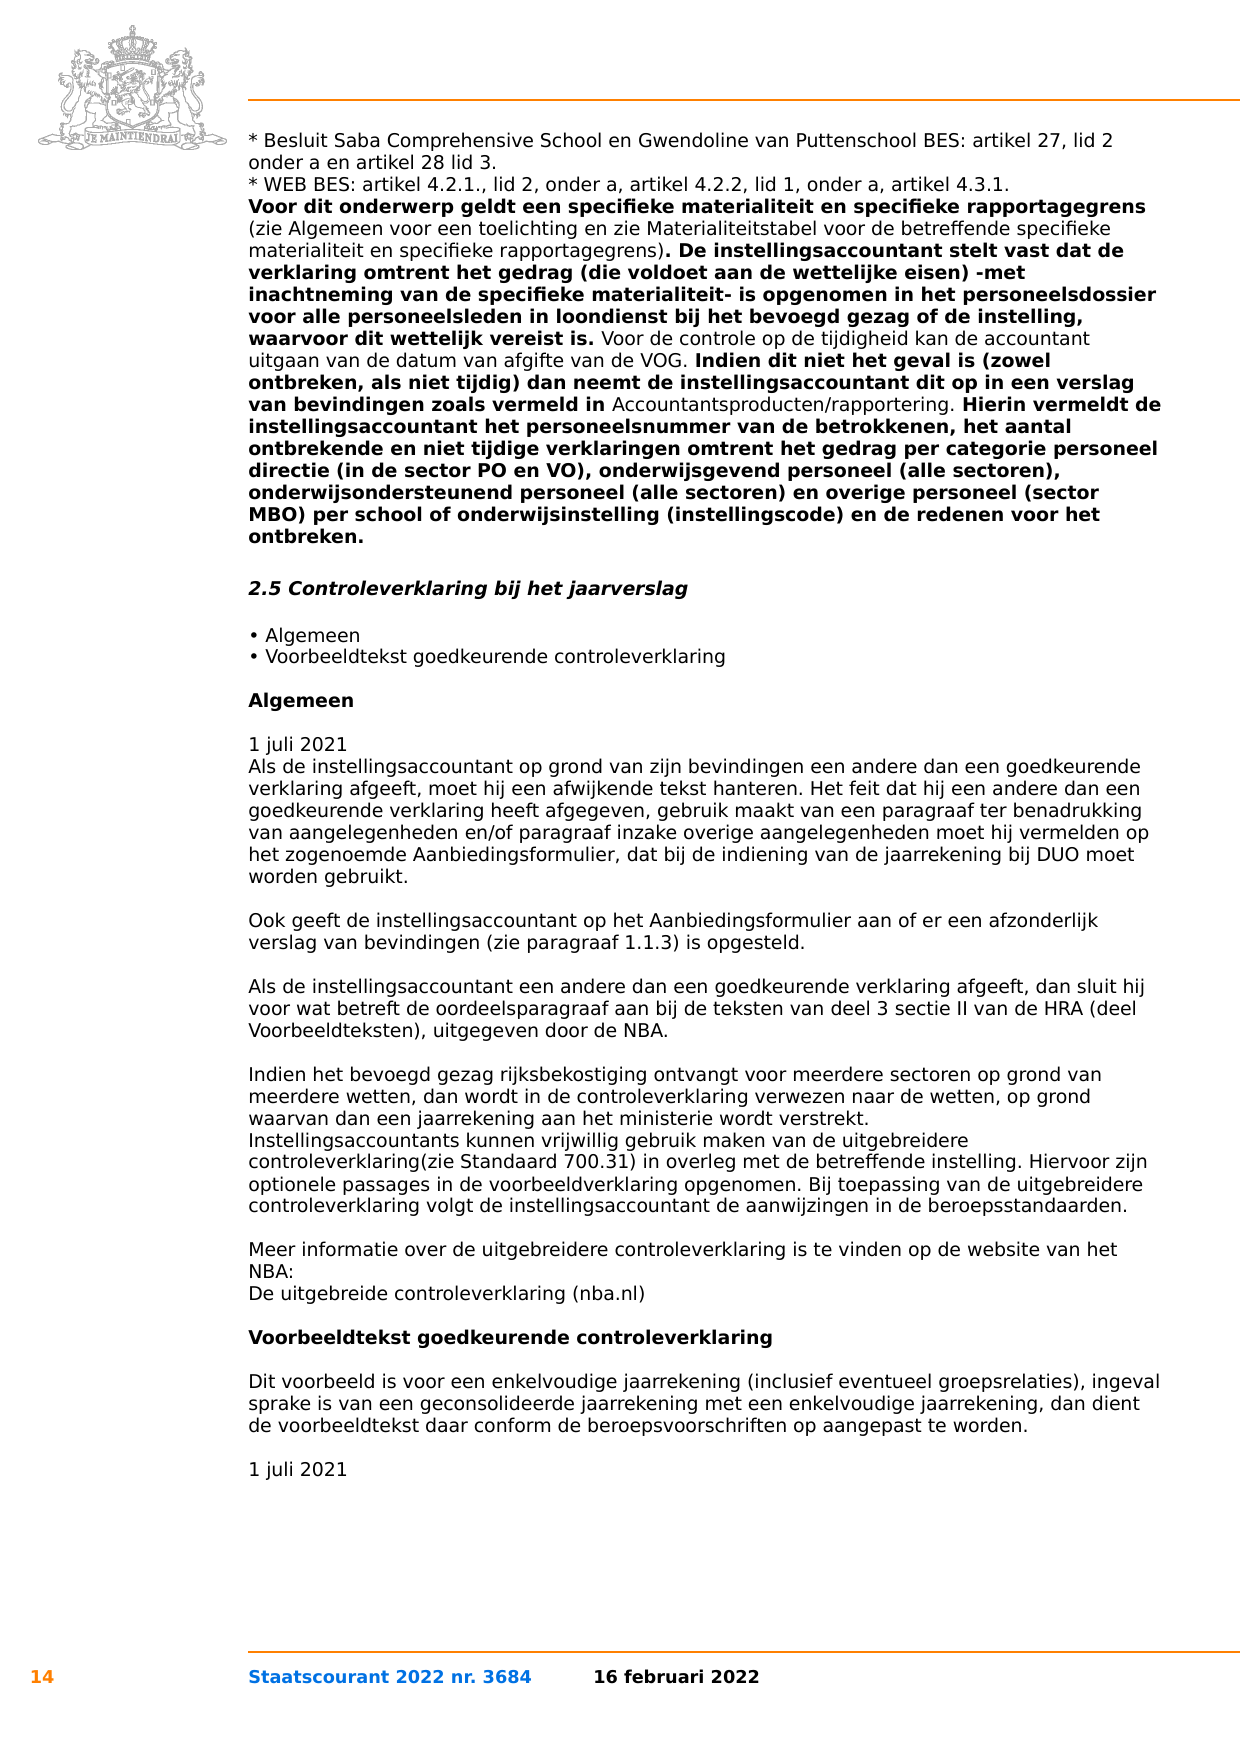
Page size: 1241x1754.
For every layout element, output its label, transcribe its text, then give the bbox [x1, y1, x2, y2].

text • Voorbeeldtekst goedkeurende controleverklaring [248, 646, 1163, 668]
text De uitgebreide controleverklaring (nba.nl) [248, 1283, 1163, 1305]
text Als de instellingsaccountant op grond van zijn bevindingen een andere dan een goedkeurende verklaring afgeeft, moet hij een afwijkende tekst hanteren. Het feit dat hij een andere dan een goedkeurende verklaring heeft afgegeven, gebruik maakt van een paragraaf ter benadrukking van aangelegenheden en/of paragraaf inzake overige aangelegenheden moet hij vermelden op het zogenoemde Aanbiedingsformulier, dat bij de indiening van de jaarrekening bij DUO moet worden gebruikt. [248, 756, 1163, 888]
text Instellingsaccountants kunnen vrijwillig gebruik maken van de uitgebreidere controleverklaring(zie Standaard 700.31) in overleg met de betreffende instelling. Hiervoor zijn optionele passages in de voorbeeldverklaring opgenomen. Bij toepassing van de uitgebreidere controleverklaring volgt de instellingsaccountant de aanwijzingen in de beroepsstandaarden. [248, 1129, 1163, 1217]
subtitle Voorbeeldtekst goedkeurende controleverklaring [248, 1327, 1163, 1349]
text 1 juli 2021 [248, 734, 1163, 756]
text • Algemeen [248, 624, 1163, 646]
text Voor dit onderwerp geldt een specifieke materialiteit en specifieke rapportagegrens (zie Algemeen voor een toelichting en zie Materialiteitstabel voor de betreffende specifieke materialiteit en specifieke rapportagegrens). De instellingsaccountant stelt vast dat de verklaring omtrent het gedrag (die voldoet aan de wettelijke eisen) -met inachtneming van de specifieke materialiteit- is opgenomen in het personeelsdossier voor alle personeelsleden in loondienst bij het bevoegd gezag of de instelling, waarvoor dit wettelijk vereist is. Voor de controle op de tijdigheid kan de accountant uitgaan van de datum van afgifte van de VOG. Indien dit niet het geval is (zowel ontbreken, als niet tijdig) dan neemt de instellingsaccountant dit op in een verslag van bevindingen zoals vermeld in Accountantsproducten/rapportering. Hierin vermeldt de instellingsaccountant het personeelsnummer van de betrokkenen, het aantal ontbrekende en niet tijdige verklaringen omtrent het gedrag per categorie personeel directie (in de sector PO en VO), onderwijsgevend personeel (alle sectoren), onderwijsondersteunend personeel (alle sectoren) en overige personeel (sector MBO) per school of onderwijsinstelling (instellingscode) en de redenen voor het ontbreken. [248, 196, 1163, 547]
text Dit voorbeeld is voor een enkelvoudige jaarrekening (inclusief eventueel groepsrelaties), ingeval sprake is van een geconsolideerde jaarrekening met een enkelvoudige jaarrekening, dan dient de voorbeeldtekst daar conform de beroepsvoorschriften op aangepast te worden. [248, 1371, 1163, 1437]
text Ook geeft de instellingsaccountant op het Aanbiedingsformulier aan of er een afzonderlijk verslag van bevindingen (zie paragraaf 1.1.3) is opgesteld. [248, 910, 1163, 954]
text * WEB BES: artikel 4.2.1., lid 2, onder a, artikel 4.2.2, lid 1, onder a, artikel 4.3.1. [248, 174, 1163, 196]
picture [38, 25, 227, 150]
text Indien het bevoegd gezag rijksbekostiging ontvangt voor meerdere sectoren op grond van meerdere wetten, dan wordt in de controleverklaring verwezen naar de wetten, op grond waarvan dan een jaarrekening aan het ministerie wordt verstrekt. [248, 1063, 1163, 1129]
subtitle 2.5 Controleverklaring bij het jaarverslag [248, 577, 1163, 599]
text 1 juli 2021 [248, 1459, 1163, 1481]
text Als de instellingsaccountant een andere dan een goedkeurende verklaring afgeeft, dan sluit hij voor wat betreft de oordeelsparagraaf aan bij de teksten van deel 3 sectie II van de HRA (deel Voorbeeldteksten), uitgegeven door de NBA. [248, 976, 1163, 1042]
text * Besluit Saba Comprehensive School en Gwendoline van Puttenschool BES: artikel 27, lid 2 onder a en artikel 28 lid 3. [248, 130, 1163, 174]
subtitle Algemeen [248, 690, 1163, 712]
text Meer informatie over de uitgebreidere controleverklaring is te vinden op de website van het NBA: [248, 1239, 1163, 1283]
